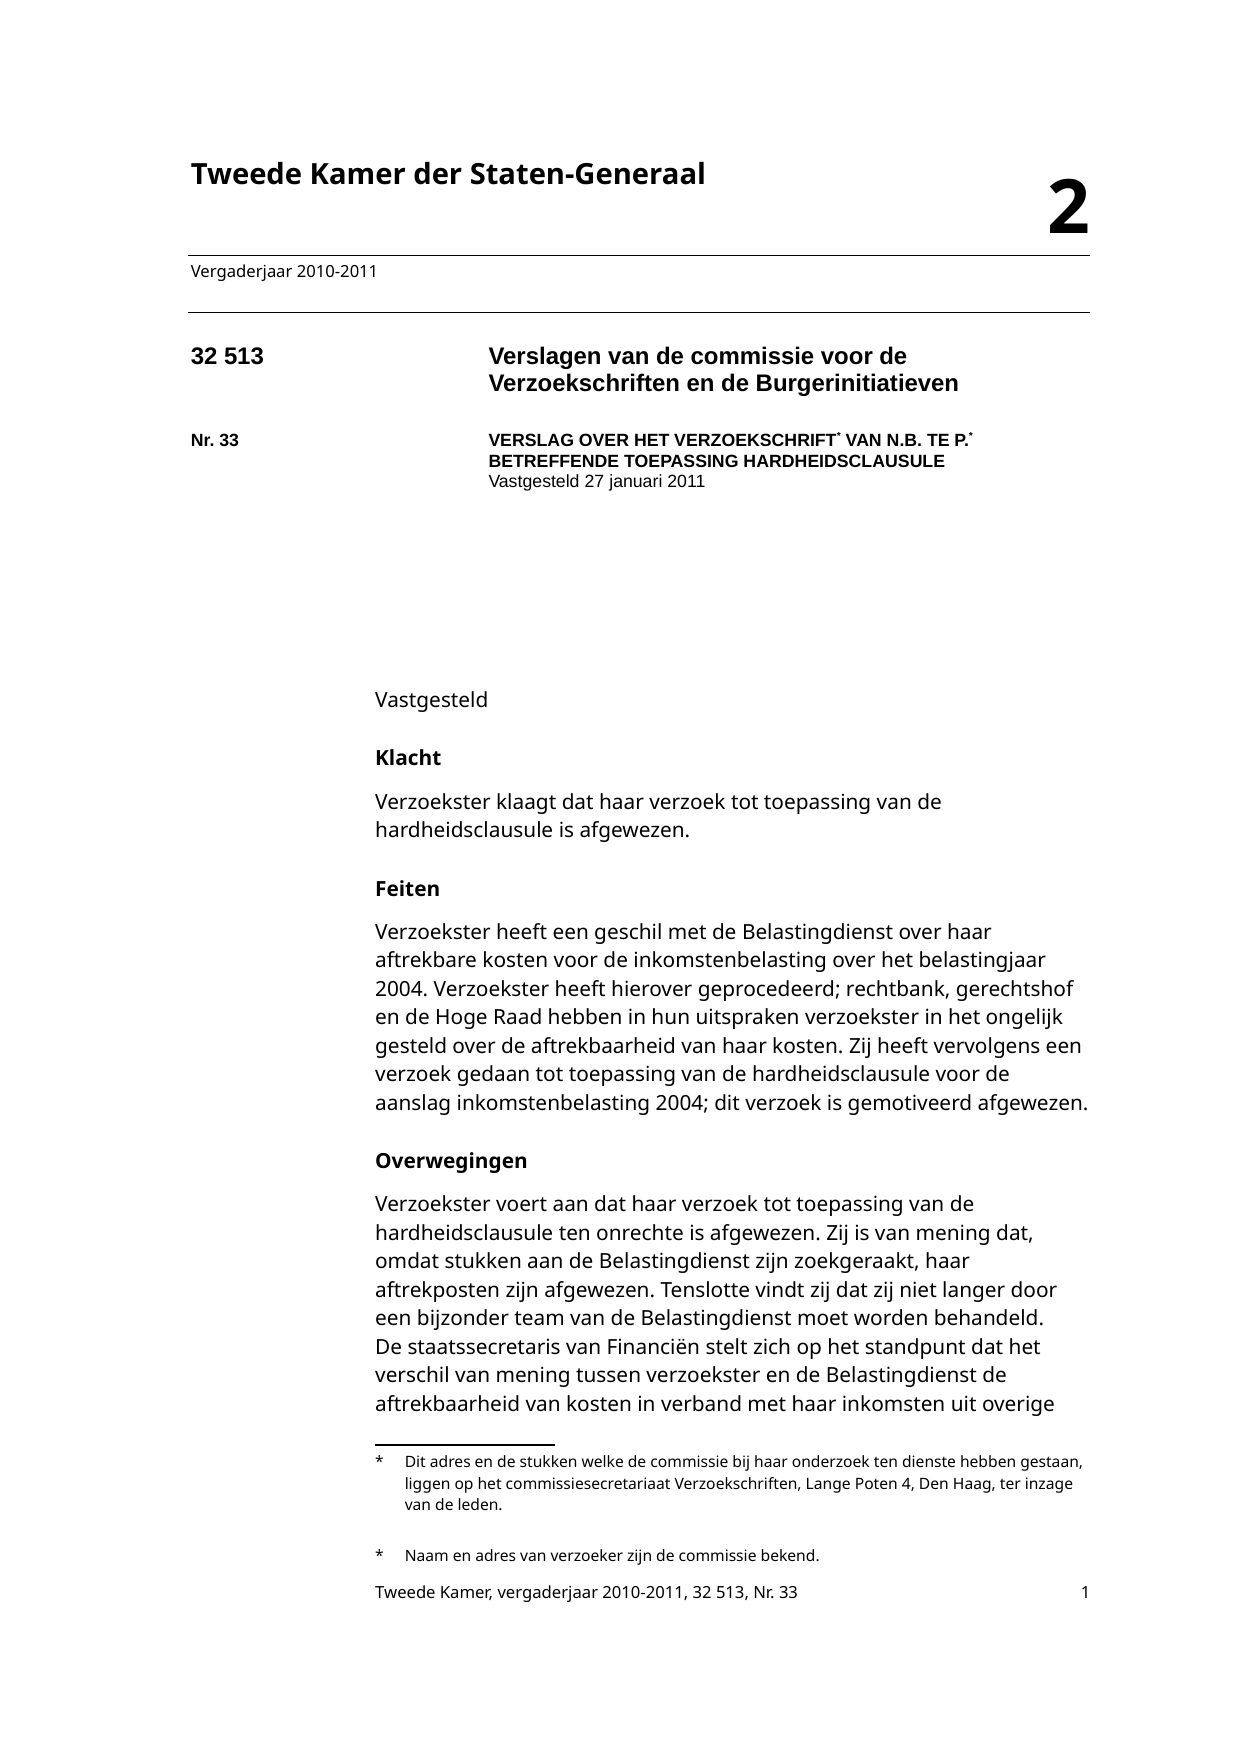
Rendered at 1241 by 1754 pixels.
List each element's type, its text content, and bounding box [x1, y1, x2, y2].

table_cell Verslagen van de commissie voor de Verzoekschriften en de Burgerinitiatieven [485, 339, 1090, 427]
table_cell VERSLAG OVER HET VERZOEKSCHRIFT VAN N.B. TE P. BETREFFENDE TOEPASSING HARDHEIDSCLAUSULE Vastgesteld 27 januari 2011 [485, 427, 1090, 566]
table_header Tweede Kamer der Staten-Generaal [188, 150, 909, 255]
table_cell 32 513 [188, 339, 485, 427]
table_cell [188, 313, 485, 339]
text Vastgesteld [375, 685, 1090, 713]
table_header 2 [910, 150, 1090, 255]
text Verzoekster klaagt dat haar verzoek tot toepassing van de hardheidsclausule is afgewezen. [375, 787, 1090, 844]
text Feiten [375, 874, 1090, 902]
table_cell [485, 313, 1090, 339]
text De staatssecretaris van Financiën stelt zich op het standpunt dat het verschil van mening tussen verzoekster en de Belastingdienst de aftrekbaarheid van kosten in verband met haar inkomsten uit overige [375, 1332, 1090, 1417]
table_cell Vergaderjaar 2010-2011 [188, 256, 485, 312]
table_cell [485, 256, 1090, 312]
text Klacht [375, 743, 1090, 772]
text Verzoekster voert aan dat haar verzoek tot toepassing van de hardheidsclausule ten onrechte is afgewezen. Zij is van mening dat, omdat stukken aan de Belastingdienst zijn zoekgeraakt, haar aftrekposten zijn afgewezen. Tenslotte vindt zij dat zij niet langer door een bijzonder team van de Belastingdienst moet worden behandeld. [375, 1189, 1090, 1332]
text Verzoekster heeft een geschil met de Belastingdienst over haar aftrekbare kosten voor de inkomstenbelasting over het belastingjaar 2004. Verzoekster heeft hierover geprocedeerd; rechtbank, gerechtshof en de Hoge Raad hebben in hun uitspraken verzoekster in het ongelijk gesteld over de aftrekbaarheid van haar kosten. Zij heeft vervolgens een verzoek gedaan tot toepassing van de hardheidsclausule voor de aanslag inkomstenbelasting 2004; dit verzoek is gemotiveerd afgewezen. [375, 917, 1090, 1116]
table_cell Nr. 33 [188, 427, 485, 566]
text Overwegingen [375, 1146, 1090, 1174]
